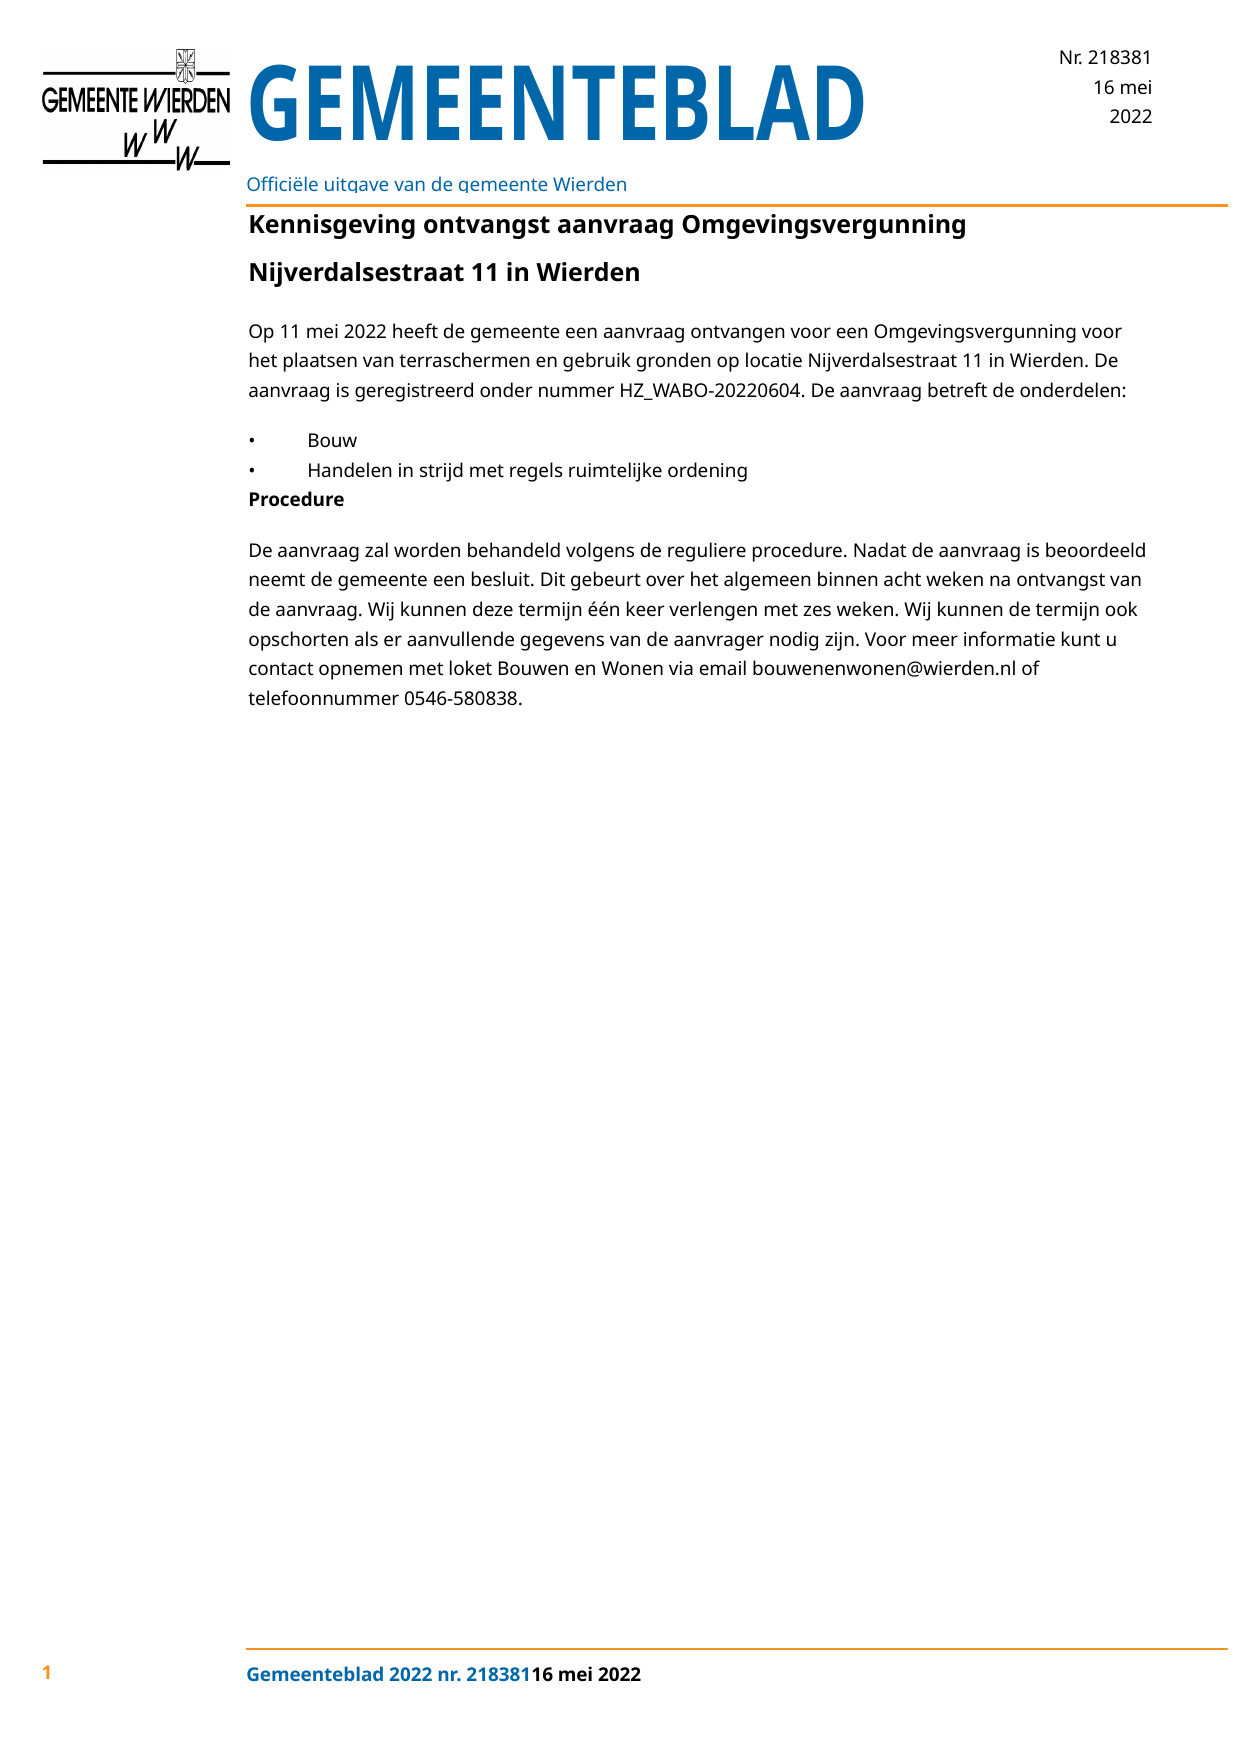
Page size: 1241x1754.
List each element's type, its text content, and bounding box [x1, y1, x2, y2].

text Kennisgeving ontvangst aanvraag Omgevingsvergunning Nijverdalsestraat 11 in Wierden [248, 207, 1152, 288]
text Procedure [248, 487, 1152, 512]
picture [41, 47, 231, 172]
list Handelen in strijd met regels ruimtelijke ordening [248, 457, 1152, 483]
list Bouw [248, 427, 1152, 453]
text De aanvraag zal worden behandeld volgens de reguliere procedure. Nadat de aanvraag is beoordeeld neemt de gemeente een besluit. Dit gebeurt over het algemeen binnen acht weken na ontvangst van de aanvraag. Wij kunnen deze termijn één keer verlengen met zes weken. Wij kunnen de termijn ook opschorten als er aanvullende gegevens van de aanvrager nodig zijn. Voor meer informatie kunt u contact opnemen met loket Bouwen en Wonen via email bouwenenwonen@wierden.nl of telefoonnummer 0546-580838. [248, 537, 1152, 711]
text Op 11 mei 2022 heeft de gemeente een aanvraag ontvangen voor een Omgevingsvergunning voor het plaatsen van terraschermen en gebruik gronden op locatie Nijverdalsestraat 11 in Wierden. De aanvraag is geregistreerd onder nummer HZ_WABO-20220604. De aanvraag betreft de onderdelen: [248, 318, 1152, 403]
